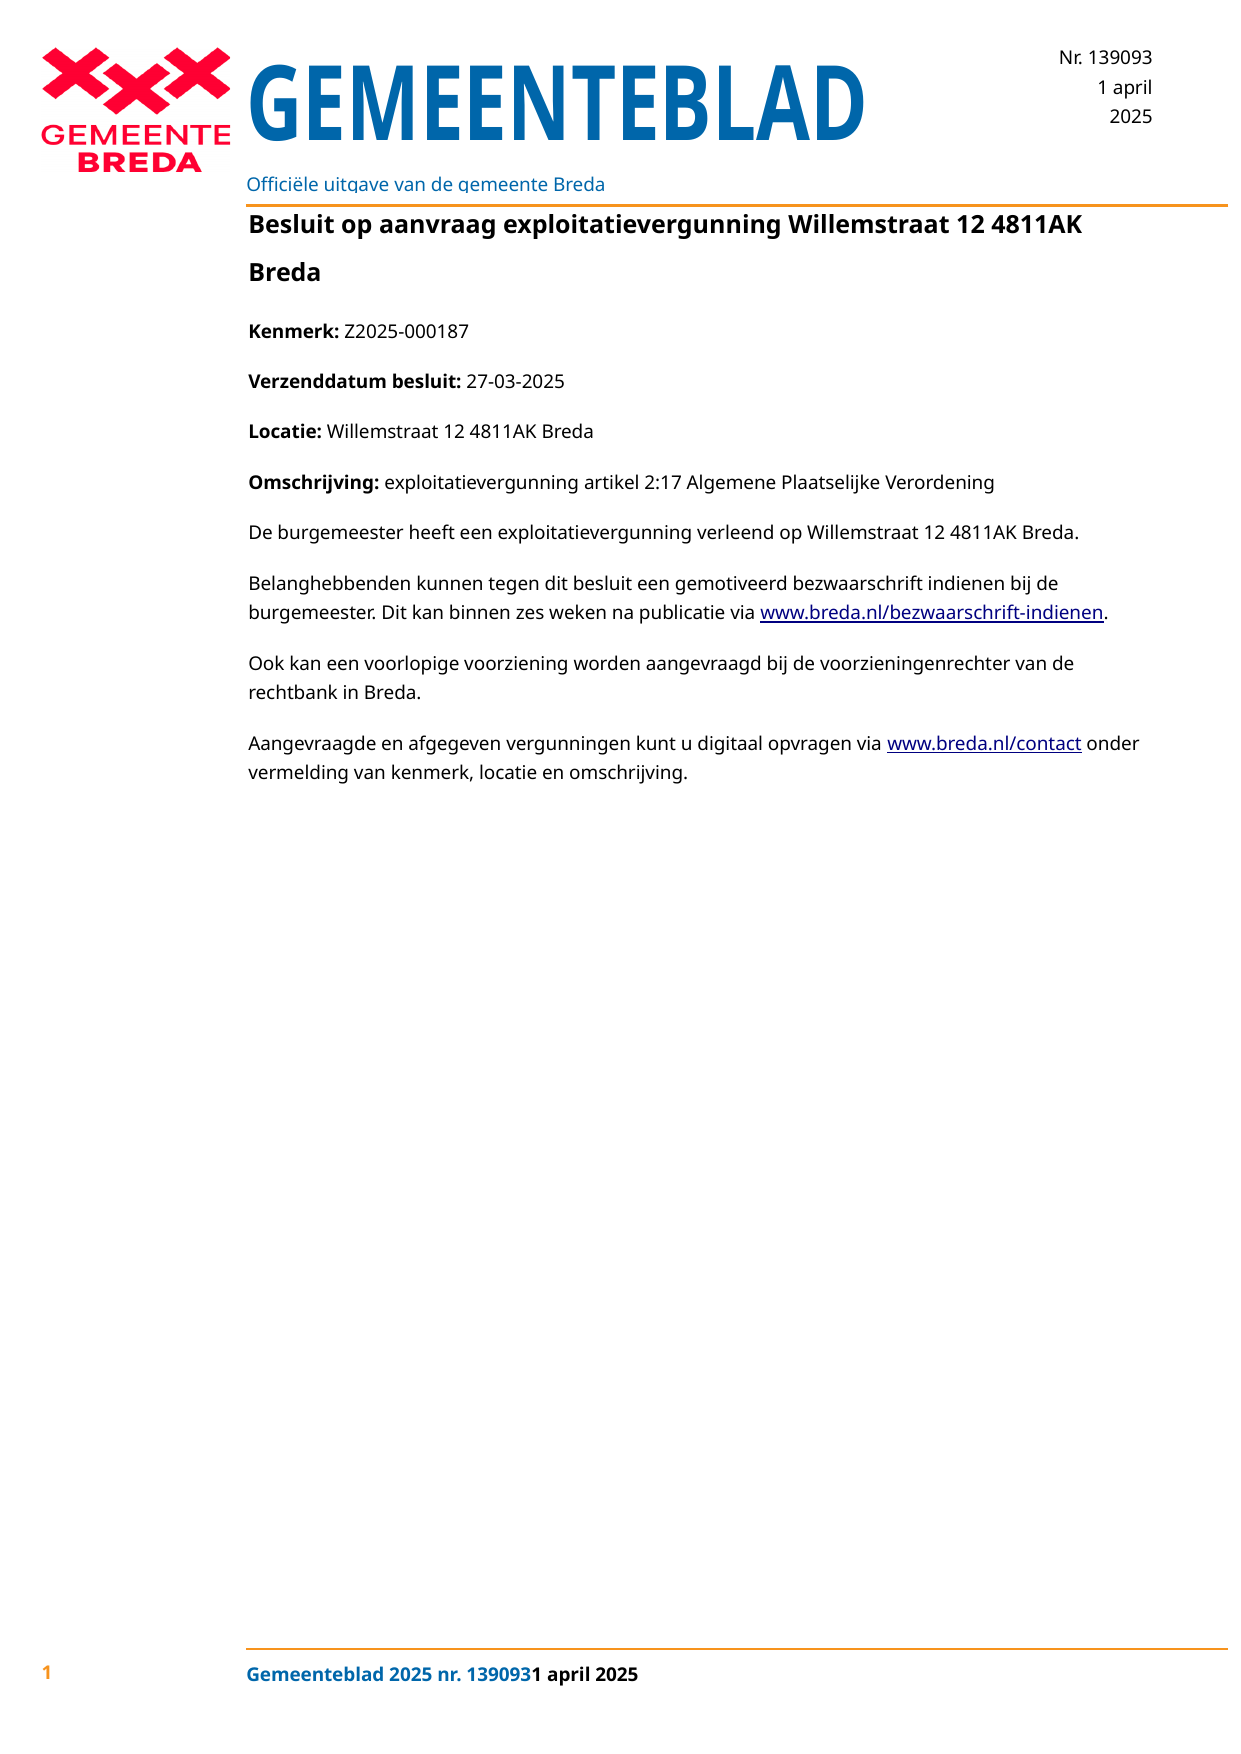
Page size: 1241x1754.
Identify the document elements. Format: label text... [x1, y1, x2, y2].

text Locatie: Willemstraat 12 4811AK Breda [248, 419, 1152, 444]
text De burgemeester heeft een exploitatievergunning verleend op Willemstraat 12 4811AK Breda. [248, 519, 1152, 545]
text Omschrijving: exploitatievergunning artikel 2:17 Algemene Plaatselijke Verordening [248, 469, 1152, 495]
text Aangevraagde en afgegeven vergunningen kunt u digitaal opvragen via www.breda.nl/contact onder vermelding van kenmerk, locatie en omschrijving. [248, 730, 1152, 785]
text Belanghebbenden kunnen tegen dit besluit een gemotiveerd bezwaarschrift indienen bij de burgemeester. Dit kan binnen zes weken na publicatie via www.breda.nl/bezwaarschrift-indienen. [248, 570, 1152, 625]
text Verzenddatum besluit: 27-03-2025 [248, 368, 1152, 394]
text Kenmerk: Z2025-000187 [248, 318, 1152, 344]
picture [41, 47, 231, 172]
text Besluit op aanvraag exploitatievergunning Willemstraat 12 4811AK Breda [248, 207, 1152, 288]
text Ook kan een voorlopige voorziening worden aangevraagd bij de voorzieningenrechter van de rechtbank in Breda. [248, 650, 1152, 705]
